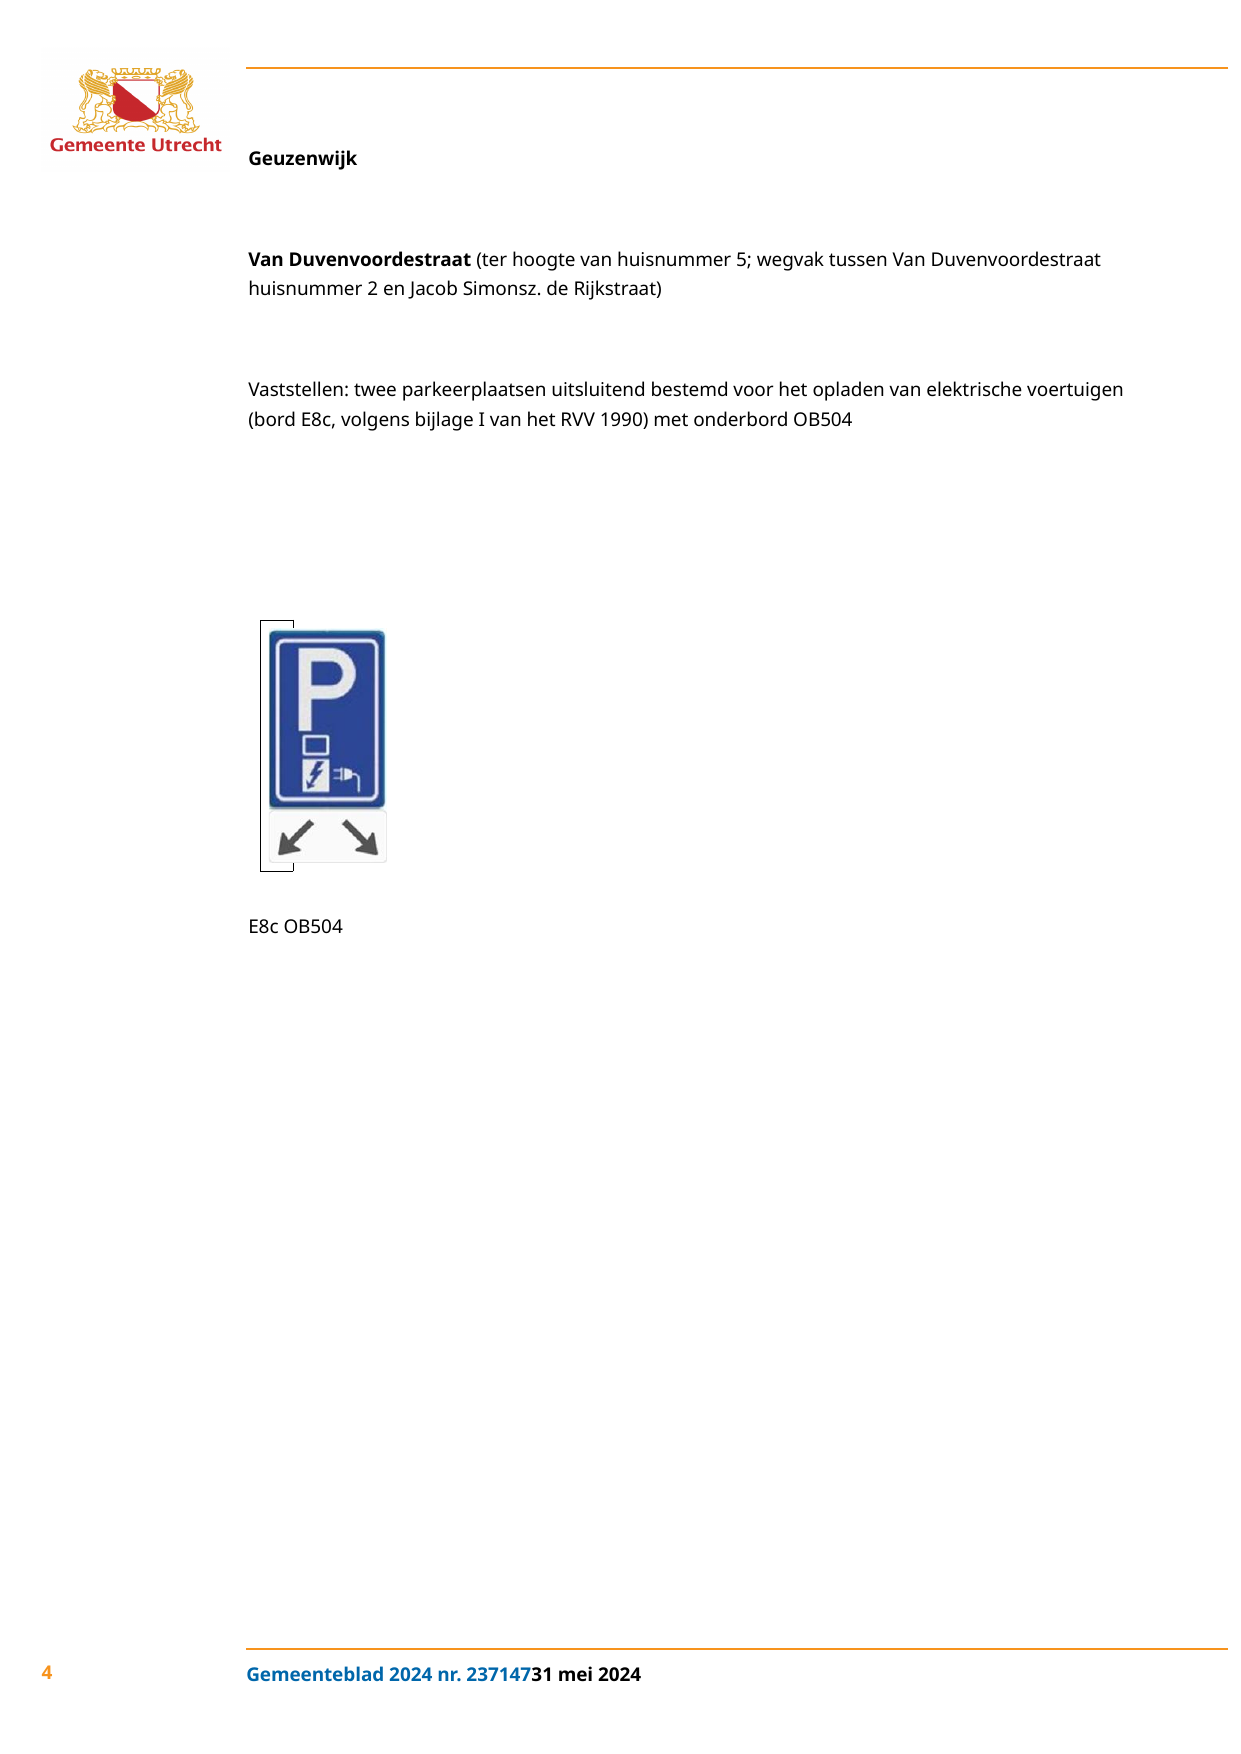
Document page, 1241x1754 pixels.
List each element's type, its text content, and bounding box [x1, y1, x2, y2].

text Vaststellen: twee parkeerplaatsen uitsluitend bestemd voor het opladen van elektrische voertuigen (bord E8c, volgens bijlage I van het RVV 1990) met onderbord OB504 [248, 376, 1152, 432]
picture [41, 47, 231, 172]
text E8c OB504 [248, 913, 1152, 939]
text Van Duvenvoordestraat (ter hoogte van huisnummer 5; wegvak tussen Van Duvenvoordestraat huisnummer 2 en Jacob Simonsz. de Rijkstraat) [248, 246, 1152, 301]
picture [268, 628, 387, 863]
text Geuzenwijk [248, 145, 1152, 171]
